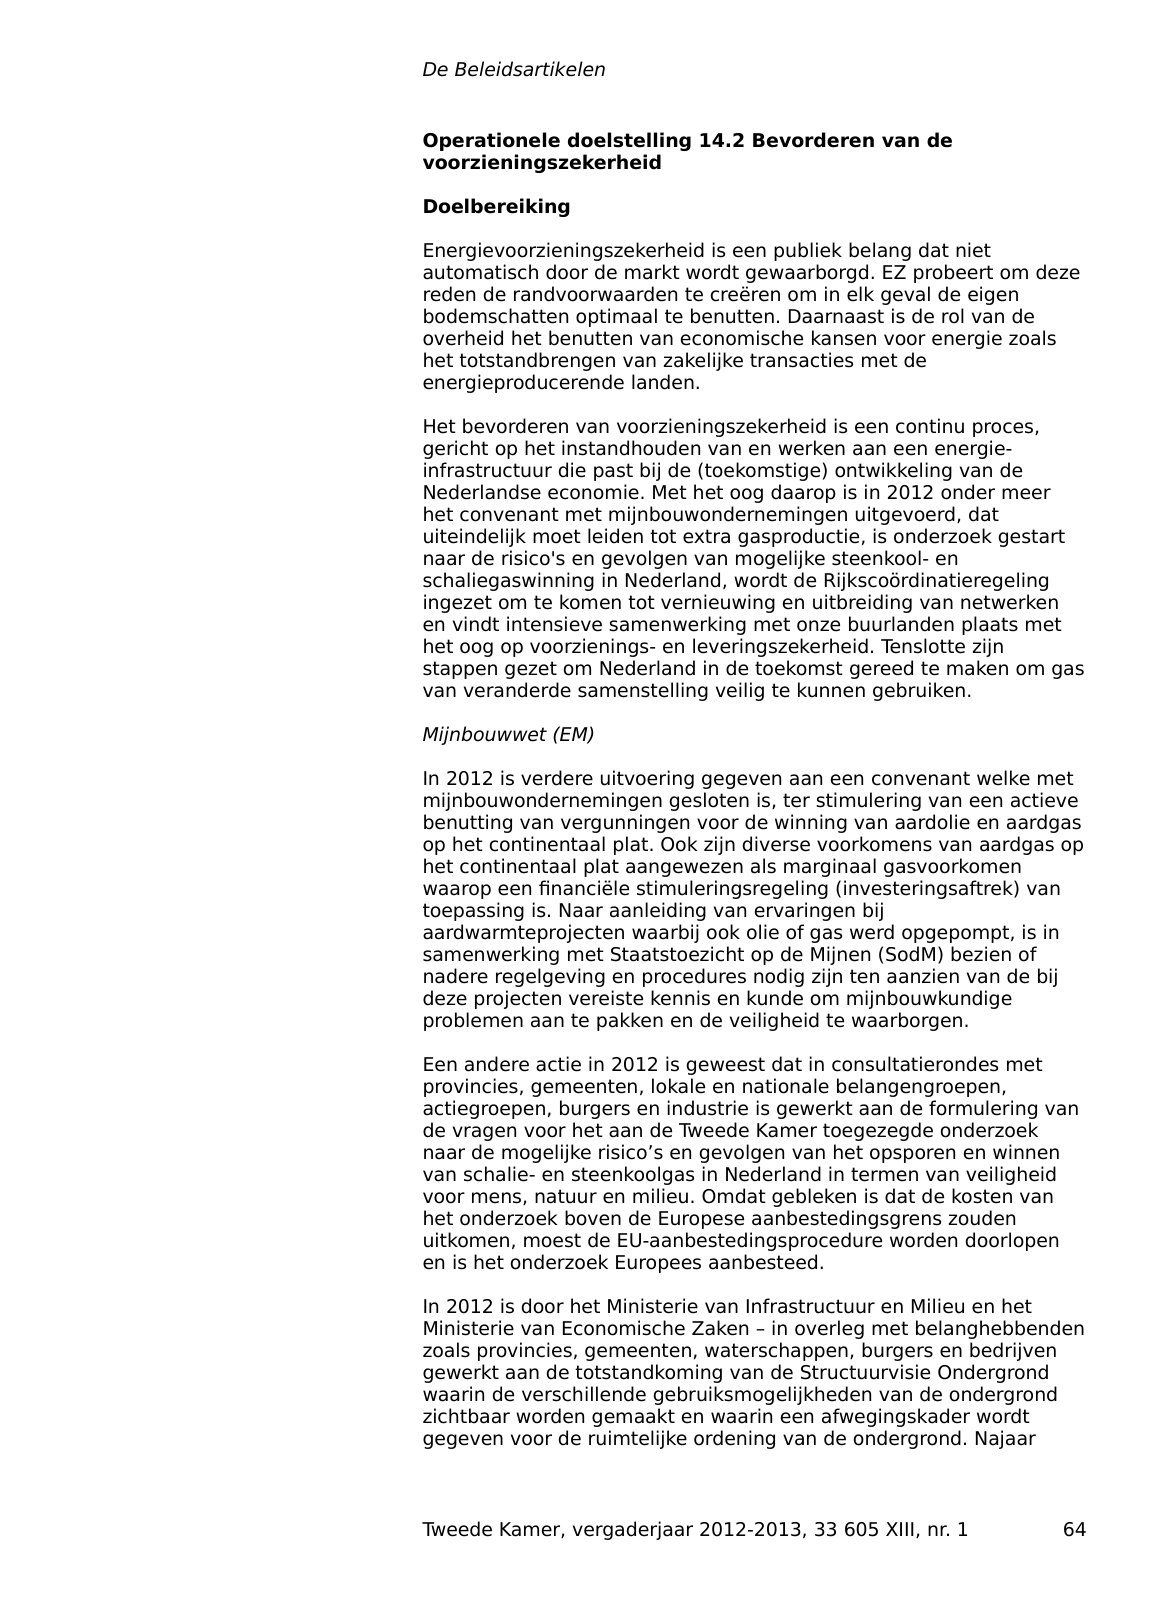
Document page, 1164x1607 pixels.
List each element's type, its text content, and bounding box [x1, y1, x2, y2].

text Energievoorzieningszekerheid is een publiek belang dat niet automatisch door de markt wordt gewaarborgd. EZ probeert om deze reden de randvoorwaarden te creëren om in elk geval de eigen bodemschatten optimaal te benutten. Daarnaast is de rol van de overheid het benutten van economische kansen voor energie zoals het totstandbrengen van zakelijke transacties met de energieproducerende landen. [422, 240, 1087, 394]
subtitle Operationele doelstelling 14.2 Bevorderen van de voorzieningszekerheid [422, 130, 1087, 174]
text In 2012 is verdere uitvoering gegeven aan een convenant welke met mijnbouwondernemingen gesloten is, ter stimulering van een actieve benutting van vergunningen voor de winning van aardolie en aardgas op het continentaal plat. Ook zijn diverse voorkomens van aardgas op het continentaal plat aangewezen als marginaal gasvoorkomen waarop een financiële stimuleringsregeling (investeringsaftrek) van toepassing is. Naar aanleiding van ervaringen bij aardwarmteprojecten waarbij ook olie of gas werd opgepompt, is in samenwerking met Staatstoezicht op de Mijnen (SodM) bezien of nadere regelgeving en procedures nodig zijn ten aanzien van de bij deze projecten vereiste kennis en kunde om mijnbouwkundige problemen aan te pakken en de veiligheid te waarborgen. [422, 768, 1087, 1032]
subtitle Doelbereiking [422, 196, 1087, 218]
text Een andere actie in 2012 is geweest dat in consultatierondes met provincies, gemeenten, lokale en nationale belangengroepen, actiegroepen, burgers en industrie is gewerkt aan de formulering van de vragen voor het aan de Tweede Kamer toegezegde onderzoek naar de mogelijke risico’s en gevolgen van het opsporen en winnen van schalie- en steenkoolgas in Nederland in termen van veiligheid voor mens, natuur en milieu. Omdat gebleken is dat de kosten van het onderzoek boven de Europese aanbestedingsgrens zouden uitkomen, moest de EU-aanbestedingsprocedure worden doorlopen en is het onderzoek Europees aanbesteed. [422, 1054, 1087, 1274]
subtitle Mijnbouwwet (EM) [422, 724, 1087, 746]
text Het bevorderen van voorzieningszekerheid is een continu proces, gericht op het instandhouden van en werken aan een energie-infrastructuur die past bij de (toekomstige) ontwikkeling van de Nederlandse economie. Met het oog daarop is in 2012 onder meer het convenant met mijnbouwondernemingen uitgevoerd, dat uiteindelijk moet leiden tot extra gasproductie, is onderzoek gestart naar de risico's en gevolgen van mogelijke steenkool- en schaliegaswinning in Nederland, wordt de Rijkscoördinatieregeling ingezet om te komen tot vernieuwing en uitbreiding van netwerken en vindt intensieve samenwerking met onze buurlanden plaats met het oog op voorzienings- en leveringszekerheid. Tenslotte zijn stappen gezet om Nederland in de toekomst gereed te maken om gas van veranderde samenstelling veilig te kunnen gebruiken. [422, 416, 1087, 702]
text In 2012 is door het Ministerie van Infrastructuur en Milieu en het Ministerie van Economische Zaken – in overleg met belanghebbenden zoals provincies, gemeenten, waterschappen, burgers en bedrijven gewerkt aan de totstandkoming van de Structuurvisie Ondergrond waarin de verschillende gebruiksmogelijkheden van de ondergrond zichtbaar worden gemaakt en waarin een afwegingskader wordt gegeven voor de ruimtelijke ordening van de ondergrond. Najaar [422, 1296, 1087, 1450]
